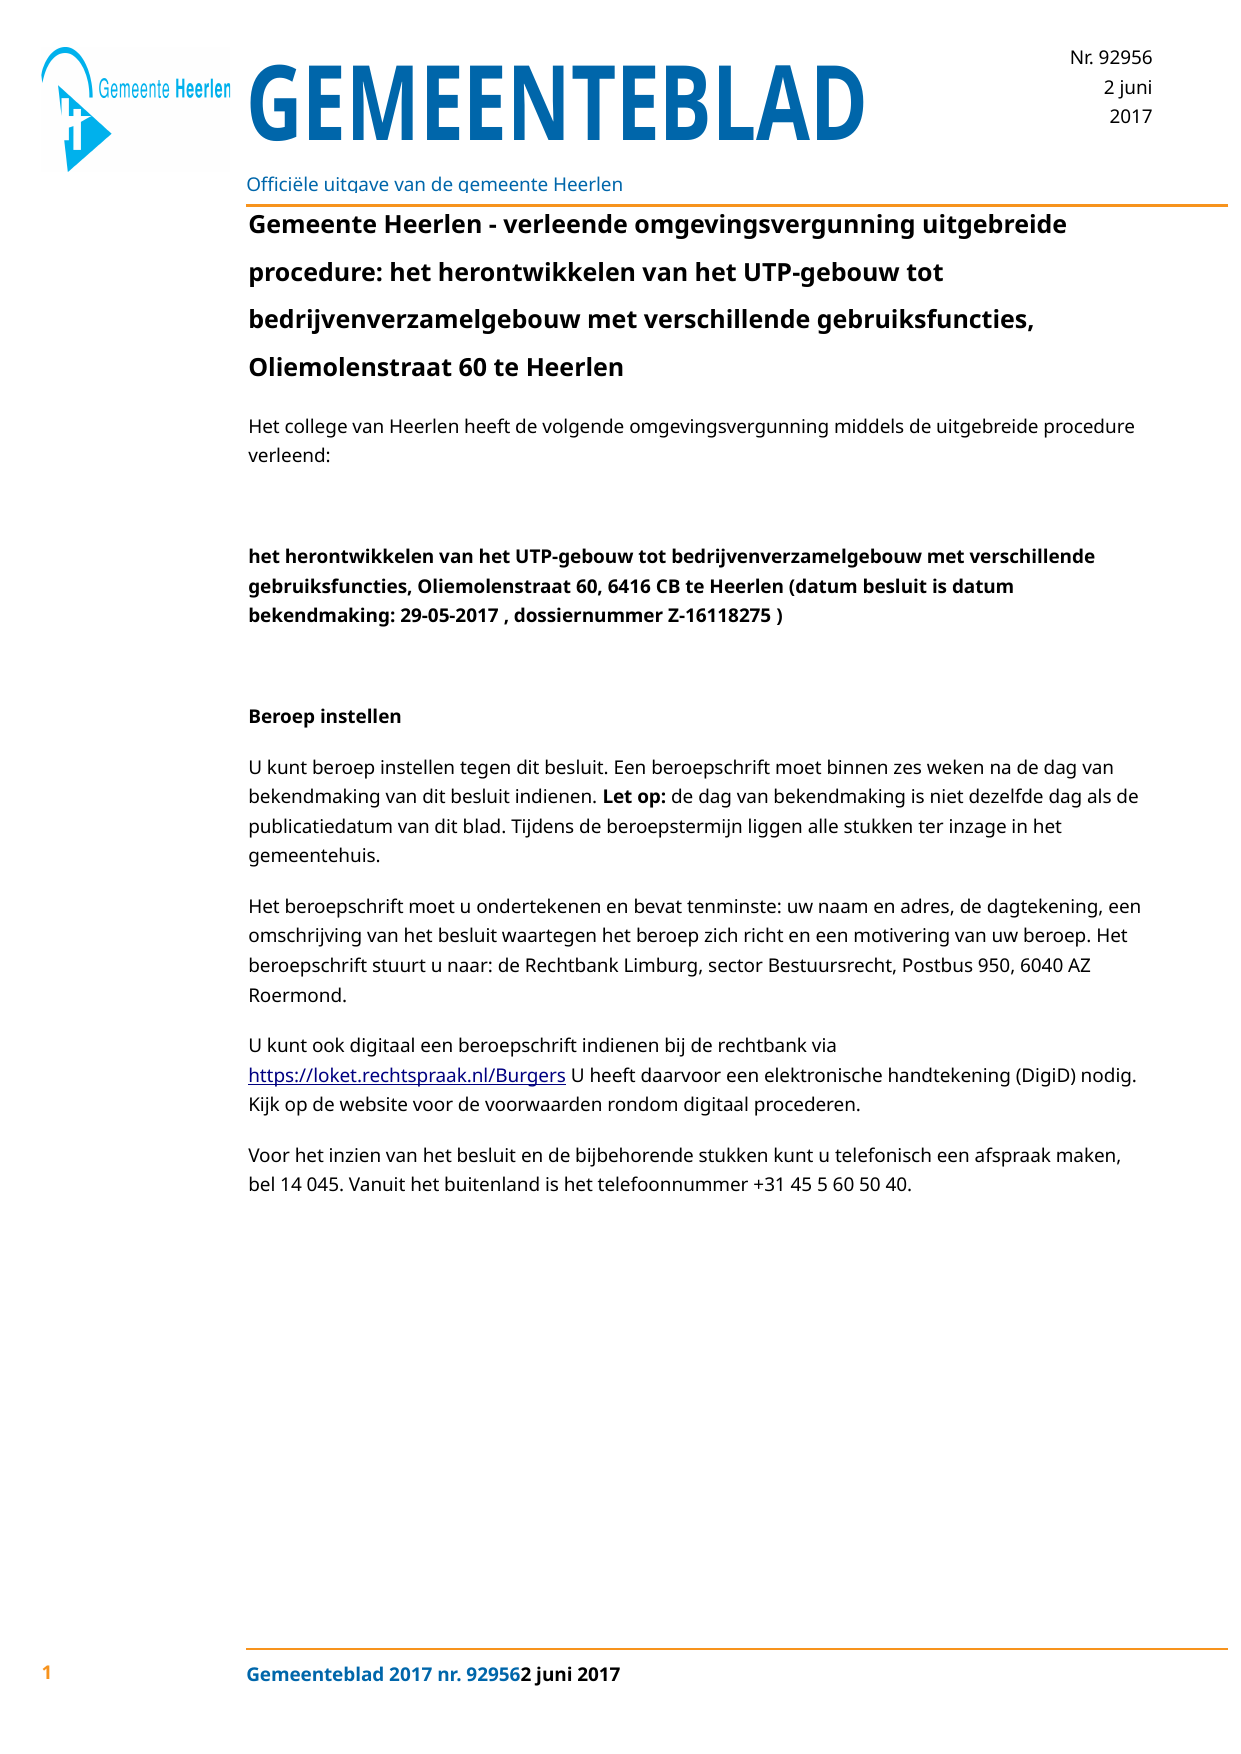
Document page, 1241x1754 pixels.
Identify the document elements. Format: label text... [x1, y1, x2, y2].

text Het college van Heerlen heeft de volgende omgevingsvergunning middels de uitgebreide procedure verleend: [248, 413, 1152, 468]
text U kunt beroep instellen tegen dit besluit. Een beroepschrift moet binnen zes weken na de dag van bekendmaking van dit besluit indienen. Let op: de dag van bekendmaking is niet dezelfde dag als de publicatiedatum van dit blad. Tijdens de beroepstermijn liggen alle stukken ter inzage in het gemeentehuis. [248, 754, 1152, 868]
picture [41, 47, 231, 172]
text het herontwikkelen van het UTP-gebouw tot bedrijvenverzamelgebouw met verschillende gebruiksfuncties, Oliemolenstraat 60, 6416 CB te Heerlen (datum besluit is datum bekendmaking: 29-05-2017 , dossiernummer Z-16118275 ) [248, 543, 1152, 628]
picture [41, 47, 58, 70]
text Beroep instellen [248, 703, 1152, 729]
text Het beroepschrift moet u ondertekenen en bevat tenminste: uw naam en adres, de dagtekening, een omschrijving van het besluit waartegen het beroep zich richt en een motivering van uw beroep. Het beroepschrift stuurt u naar: de Rechtbank Limburg, sector Bestuursrecht, Postbus 950, 6040 AZ Roermond. [248, 893, 1152, 1008]
text U kunt ook digitaal een beroepschrift indienen bij de rechtbank via https://loket.rechtspraak.nl/Burgers U heeft daarvoor een elektronische handtekening (DigiD) nodig. Kijk op de website voor de voorwaarden rondom digitaal procederen. [248, 1032, 1152, 1117]
text Gemeente Heerlen - verleende omgevingsvergunning uitgebreide procedure: het herontwikkelen van het UTP-gebouw tot bedrijvenverzamelgebouw met verschillende gebruiksfuncties, Oliemolenstraat 60 te Heerlen [248, 207, 1152, 384]
text Voor het inzien van het besluit en de bijbehorende stukken kunt u telefonisch een afspraak maken, bel 14 045. Vanuit het buitenland is het telefoonnummer +31 45 5 60 50 40. [248, 1142, 1152, 1197]
